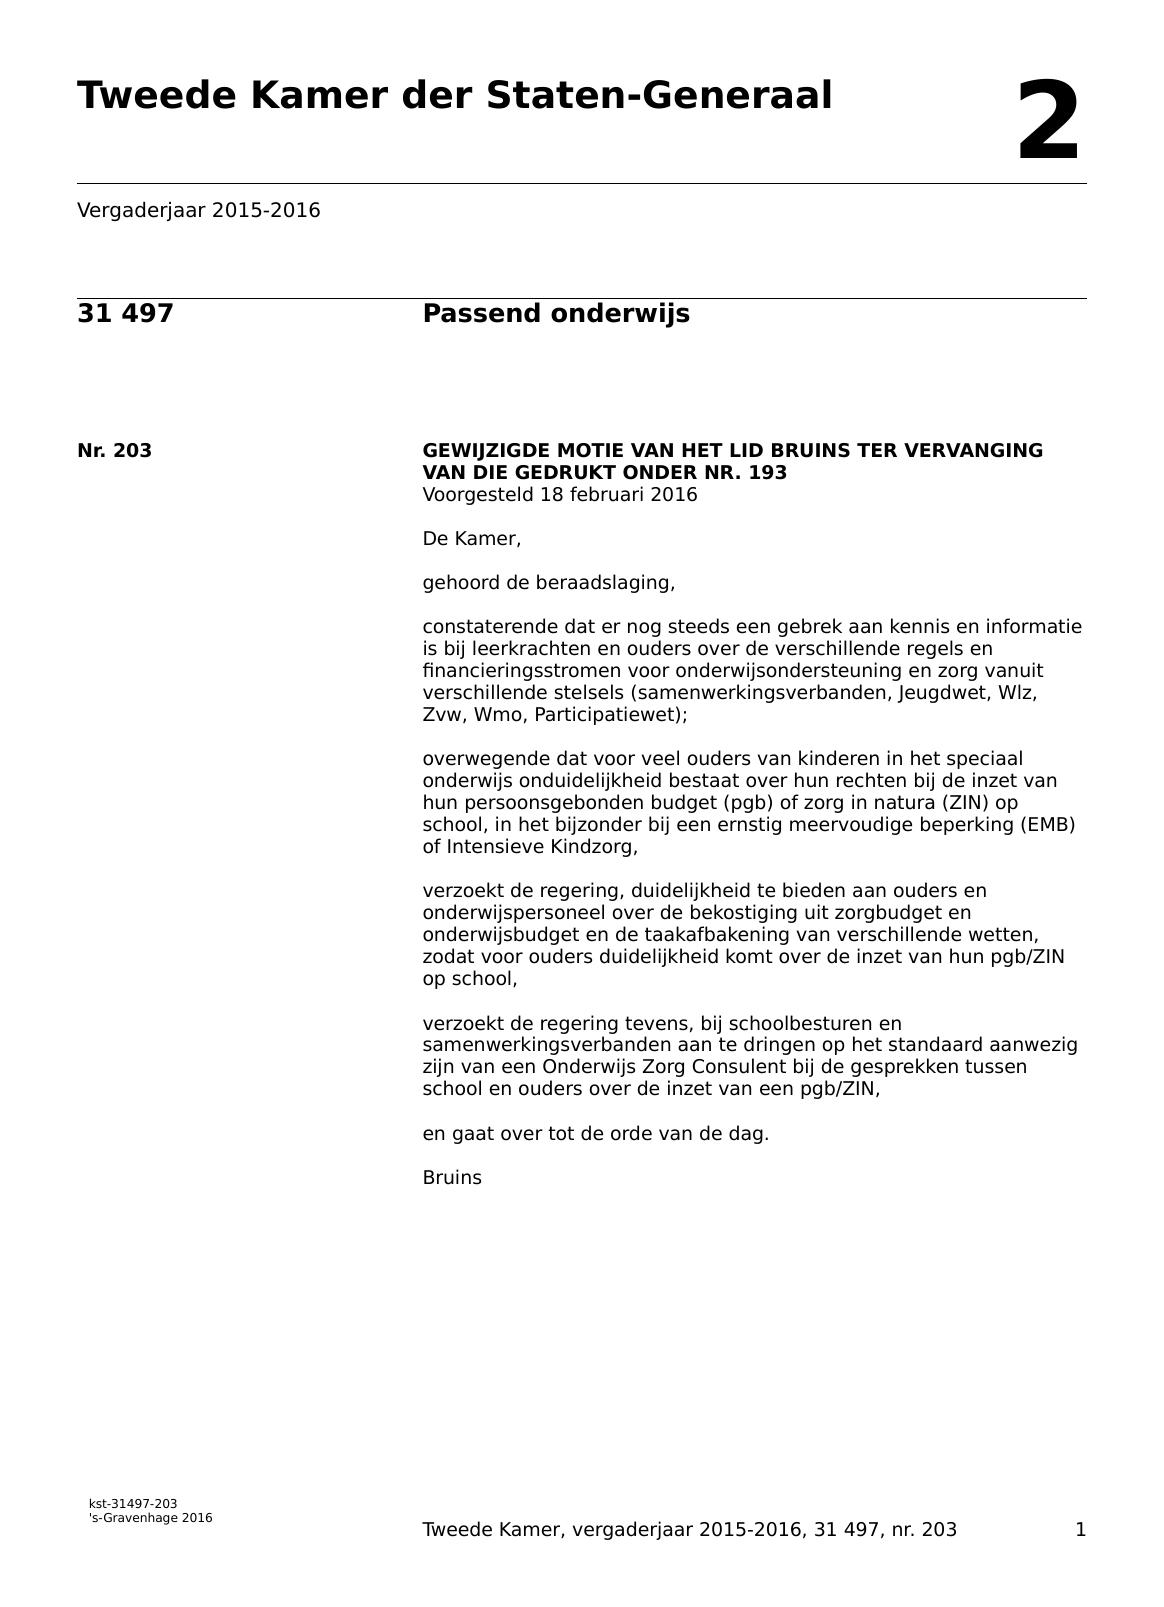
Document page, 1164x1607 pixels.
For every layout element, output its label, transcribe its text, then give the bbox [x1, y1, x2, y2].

text Voorgesteld 18 februari 2016 [422, 484, 1087, 506]
subtitle Nr. 203 GEWIJZIGDE MOTIE VAN HET LID BRUINS TER VERVANGING VAN DIE GEDRUKT ONDER NR. 193 [77, 440, 1087, 484]
text constaterende dat er nog steeds een gebrek aan kennis en informatie is bij leerkrachten en ouders over de verschillende regels en financieringsstromen voor onderwijsondersteuning en zorg vanuit verschillende stelsels (samenwerkingsverbanden, Jeugdwet, Wlz, Zvw, Wmo, Participatiewet); [422, 616, 1087, 726]
subtitle 31 497 Passend onderwijs [77, 299, 1087, 329]
text kst-31497-203 [88, 1497, 323, 1511]
text en gaat over tot de orde van de dag. [422, 1122, 1087, 1144]
text verzoekt de regering, duidelijkheid te bieden aan ouders en onderwijspersoneel over de bekostiging uit zorgbudget en onderwijsbudget en de taakafbakening van verschillende wetten, zodat voor ouders duidelijkheid komt over de inzet van hun pgb/ZIN op school, [422, 880, 1087, 990]
text overwegende dat voor veel ouders van kinderen in het speciaal onderwijs onduidelijkheid bestaat over hun rechten bij de inzet van hun persoonsgebonden budget (pgb) of zorg in natura (ZIN) op school, in het bijzonder bij een ernstig meervoudige beperking (EMB) of Intensieve Kindzorg, [422, 748, 1087, 858]
text verzoekt de regering tevens, bij schoolbesturen en samenwerkingsverbanden aan te dringen op het standaard aanwezig zijn van een Onderwijs Zorg Consulent bij de gesprekken tussen school en ouders over de inzet van een pgb/ZIN, [422, 1012, 1087, 1100]
text Bruins [422, 1167, 1087, 1189]
text De Kamer, [422, 528, 1087, 550]
table_header Tweede Kamer der Staten-Generaal [77, 59, 886, 183]
table_header 2 [886, 59, 1087, 183]
text gehoord de beraadslaging, [422, 572, 1087, 594]
text 's-Gravenhage 2016 [88, 1511, 323, 1525]
table_cell Vergaderjaar 2015-2016 [77, 184, 1087, 298]
